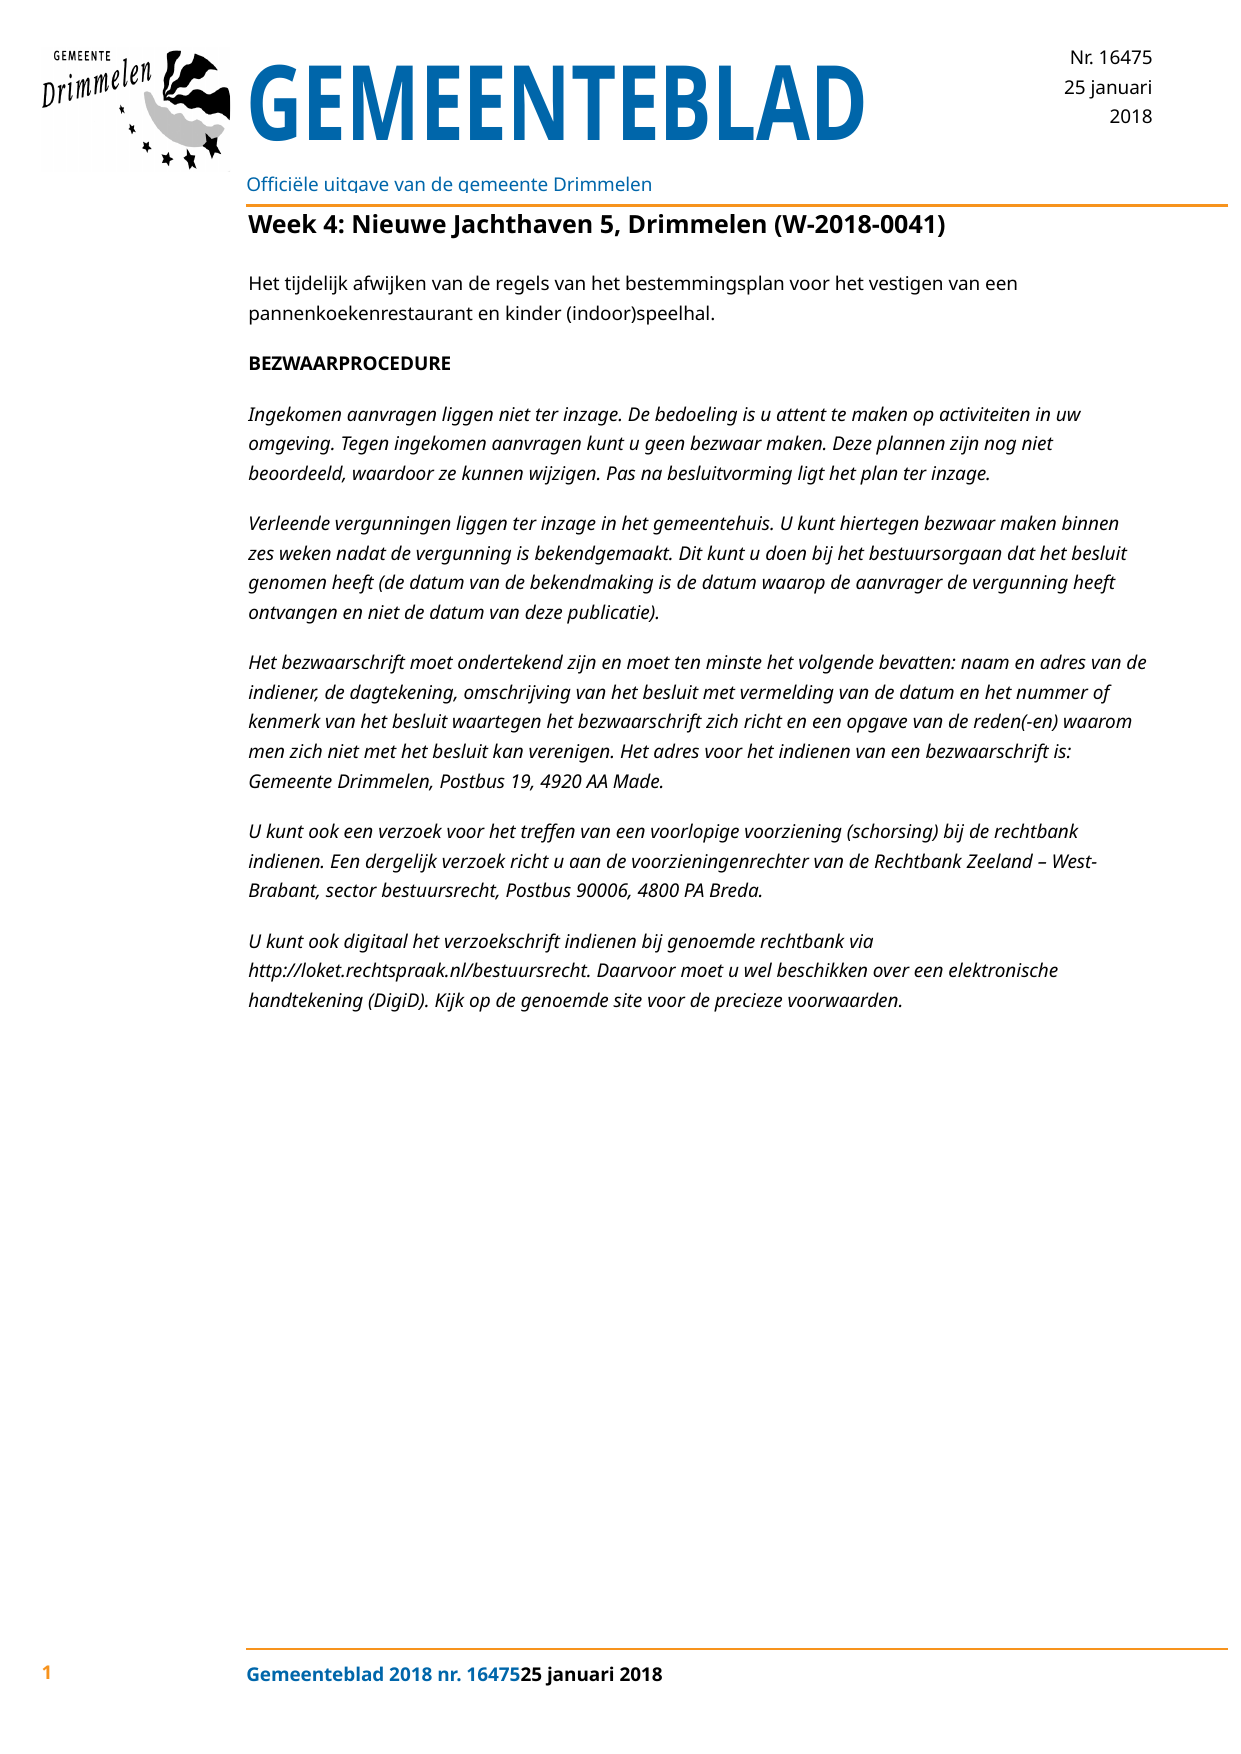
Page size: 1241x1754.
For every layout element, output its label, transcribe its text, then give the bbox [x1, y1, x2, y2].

text Week 4: Nieuwe Jachthaven 5, Drimmelen (W-2018-0041) [248, 207, 1152, 241]
text Ingekomen aanvragen liggen niet ter inzage. De bedoeling is u attent te maken op activiteiten in uw omgeving. Tegen ingekomen aanvragen kunt u geen bezwaar maken. Deze plannen zijn nog niet beoordeeld, waardoor ze kunnen wijzigen. Pas na besluitvorming ligt het plan ter inzage. [248, 401, 1152, 486]
text U kunt ook digitaal het verzoekschrift indienen bij genoemde rechtbank via http://loket.rechtspraak.nl/bestuursrecht. Daarvoor moet u wel beschikken over een elektronische handtekening (DigiD). Kijk op de genoemde site voor de precieze voorwaarden. [248, 928, 1152, 1013]
text BEZWAARPROCEDURE [248, 350, 1152, 376]
picture [41, 47, 231, 172]
text Het tijdelijk afwijken van de regels van het bestemmingsplan voor het vestigen van een pannenkoekenrestaurant en kinder (indoor)speelhal. [248, 270, 1152, 326]
text Het bezwaarschrift moet ondertekend zijn en moet ten minste het volgende bevatten: naam en adres van de indiener, de dagtekening, omschrijving van het besluit met vermelding van de datum en het nummer of kenmerk van het besluit waartegen het bezwaarschrift zich richt en een opgave van de reden(-en) waarom men zich niet met het besluit kan verenigen. Het adres voor het indienen van een bezwaarschrift is: Gemeente Drimmelen, Postbus 19, 4920 AA Made. [248, 649, 1152, 793]
text U kunt ook een verzoek voor het treffen van een voorlopige voorziening (schorsing) bij de rechtbank indienen. Een dergelijk verzoek richt u aan de voorzieningenrechter van de Rechtbank Zeeland – West-Brabant, sector bestuursrecht, Postbus 90006, 4800 PA Breda. [248, 818, 1152, 903]
text Verleende vergunningen liggen ter inzage in het gemeentehuis. U kunt hiertegen bezwaar maken binnen zes weken nadat de vergunning is bekendgemaakt. Dit kunt u doen bij het bestuursorgaan dat het besluit genomen heeft (de datum van de bekendmaking is de datum waarop de aanvrager de vergunning heeft ontvangen en niet de datum van deze publicatie). [248, 510, 1152, 625]
